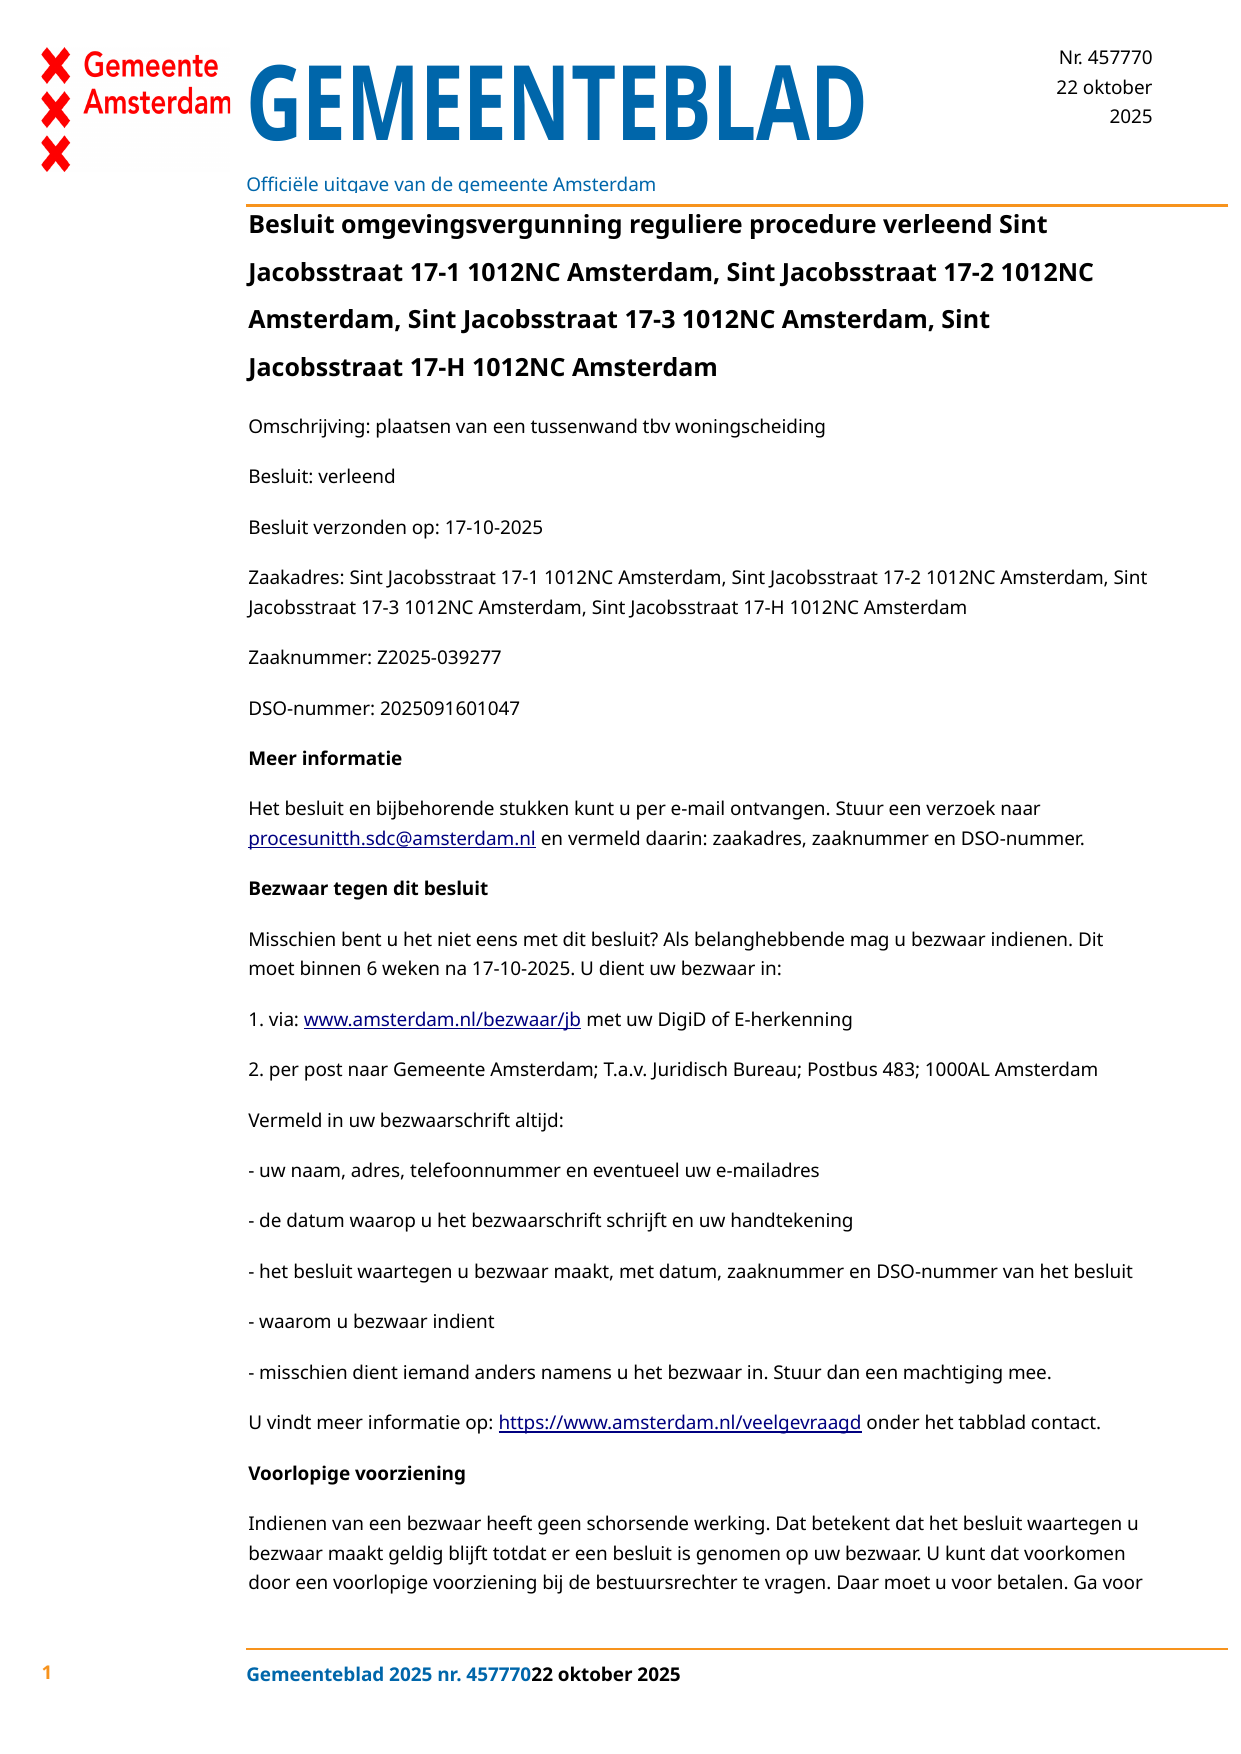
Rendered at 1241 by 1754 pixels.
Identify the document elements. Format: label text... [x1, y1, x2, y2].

text Zaakadres: Sint Jacobsstraat 17-1 1012NC Amsterdam, Sint Jacobsstraat 17-2 1012NC Amsterdam, Sint Jacobsstraat 17-3 1012NC Amsterdam, Sint Jacobsstraat 17-H 1012NC Amsterdam [248, 564, 1152, 620]
text Meer informatie [248, 745, 1152, 771]
text Indienen van een bezwaar heeft geen schorsende werking. Dat betekent dat het besluit waartegen u bezwaar maakt geldig blijft totdat er een besluit is genomen op uw bezwaar. U kunt dat voorkomen door een voorlopige voorziening bij de bestuursrechter te vragen. Daar moet u voor betalen. Ga voor [248, 1510, 1152, 1595]
text Voorlopige voorziening [248, 1460, 1152, 1486]
text Besluit verzonden op: 17-10-2025 [248, 514, 1152, 540]
text Vermeld in uw bezwaarschrift altijd: [248, 1107, 1152, 1133]
text Het besluit en bijbehorende stukken kunt u per e-mail ontvangen. Stuur een verzoek naar procesunitth.sdc@amsterdam.nl en vermeld daarin: zaakadres, zaaknummer en DSO-nummer. [248, 796, 1152, 851]
text Besluit omgevingsvergunning reguliere procedure verleend Sint Jacobsstraat 17-1 1012NC Amsterdam, Sint Jacobsstraat 17-2 1012NC Amsterdam, Sint Jacobsstraat 17-3 1012NC Amsterdam, Sint Jacobsstraat 17-H 1012NC Amsterdam [248, 207, 1152, 384]
text Misschien bent u het niet eens met dit besluit? Als belanghebbende mag u bezwaar indienen. Dit moet binnen 6 weken na 17-10-2025. U dient uw bezwaar in: [248, 926, 1152, 981]
text Bezwaar tegen dit besluit [248, 876, 1152, 901]
text - het besluit waartegen u bezwaar maakt, met datum, zaaknummer en DSO-nummer van het besluit [248, 1258, 1152, 1284]
text 1. via: www.amsterdam.nl/bezwaar/jb met uw DigiD of E-herkenning [248, 1006, 1152, 1032]
text 2. per post naar Gemeente Amsterdam; T.a.v. Juridisch Bureau; Postbus 483; 1000AL Amsterdam [248, 1056, 1152, 1082]
text Omschrijving: plaatsen van een tussenwand tbv woningscheiding [248, 413, 1152, 439]
picture [41, 47, 231, 172]
text DSO-nummer: 2025091601047 [248, 695, 1152, 721]
text - waarom u bezwaar indient [248, 1308, 1152, 1334]
text Besluit: verleend [248, 463, 1152, 489]
text Zaaknummer: Z2025-039277 [248, 644, 1152, 670]
text U vindt meer informatie op: https://www.amsterdam.nl/veelgevraagd onder het tabblad contact. [248, 1409, 1152, 1435]
text - misschien dient iemand anders namens u het bezwaar in. Stuur dan een machtiging mee. [248, 1359, 1152, 1385]
text - de datum waarop u het bezwaarschrift schrijft en uw handtekening [248, 1208, 1152, 1233]
text - uw naam, adres, telefoonnummer en eventueel uw e-mailadres [248, 1157, 1152, 1183]
